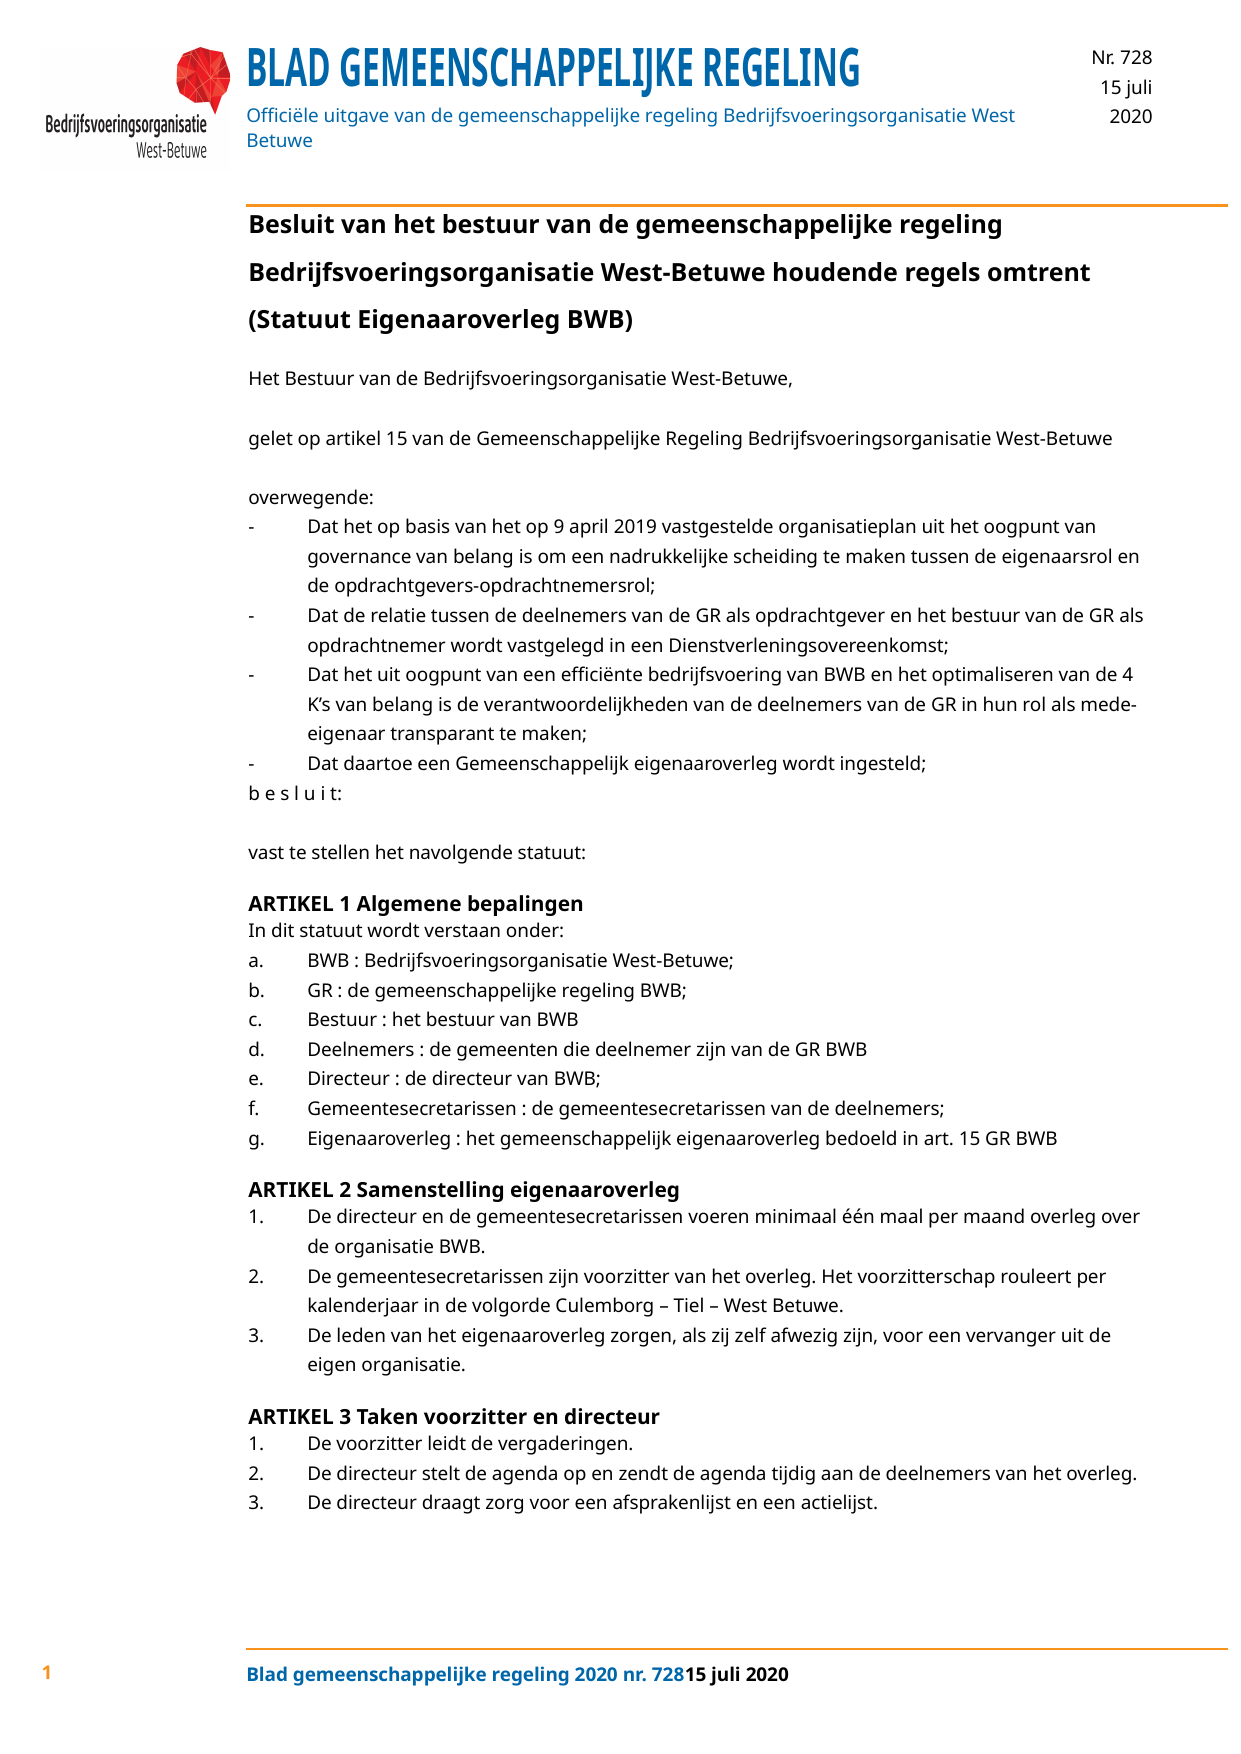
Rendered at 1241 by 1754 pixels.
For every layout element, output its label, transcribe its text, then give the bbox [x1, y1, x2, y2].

list De gemeentesecretarissen zijn voorzitter van het overleg. Het voorzitterschap rouleert per kalenderjaar in de volgorde Culemborg – Tiel – West Betuwe. [248, 1263, 1152, 1318]
list GR : de gemeenschappelijke regeling BWB; [248, 977, 1152, 1003]
text gelet op artikel 15 van de Gemeenschappelijke Regeling Bedrijfsvoeringsorganisatie West-Betuwe [248, 425, 1152, 450]
text ARTIKEL 1 Algemene bepalingen [248, 889, 1152, 918]
list Dat daartoe een Gemeenschappelijk eigenaaroverleg wordt ingesteld; [248, 750, 1152, 776]
list Deelnemers : de gemeenten die deelnemer zijn van de GR BWB [248, 1036, 1152, 1062]
list De directeur stelt de agenda op en zendt de agenda tijdig aan de deelnemers van het overleg. [248, 1460, 1152, 1486]
list Dat het uit oogpunt van een efficiënte bedrijfsvoering van BWB en het optimaliseren van de 4 K’s van belang is de verantwoordelijkheden van de deelnemers van de GR in hun rol als mede-eigenaar transparant te maken; [248, 661, 1152, 746]
list Eigenaaroverleg : het gemeenschappelijk eigenaaroverleg bedoeld in art. 15 GR BWB [248, 1125, 1152, 1151]
picture [41, 47, 231, 172]
list De directeur draagt zorg voor een afsprakenlijst en een actielijst. [248, 1489, 1152, 1515]
text ARTIKEL 3 Taken voorzitter en directeur [248, 1402, 1152, 1430]
text ARTIKEL 2 Samenstelling eigenaaroverleg [248, 1175, 1152, 1204]
list Dat het op basis van het op 9 april 2019 vastgestelde organisatieplan uit het oogpunt van governance van belang is om een nadrukkelijke scheiding te maken tussen de eigenaarsrol en de opdrachtgevers-opdrachtnemersrol; [248, 513, 1152, 598]
list De directeur en de gemeentesecretarissen voeren minimaal één maal per maand overleg over de organisatie BWB. [248, 1204, 1152, 1259]
list De leden van het eigenaaroverleg zorgen, als zij zelf afwezig zijn, voor een vervanger uit de eigen organisatie. [248, 1322, 1152, 1377]
text Het Bestuur van de Bedrijfsvoeringsorganisatie West-Betuwe, [248, 366, 1152, 391]
list Gemeentesecretarissen : de gemeentesecretarissen van de deelnemers; [248, 1095, 1152, 1121]
text overwegende: [248, 484, 1152, 509]
list Bestuur : het bestuur van BWB [248, 1006, 1152, 1032]
list Dat de relatie tussen de deelnemers van de GR als opdrachtgever en het bestuur van de GR als opdrachtnemer wordt vastgelegd in een Dienstverleningsovereenkomst; [248, 602, 1152, 657]
list BWB : Bedrijfsvoeringsorganisatie West-Betuwe; [248, 947, 1152, 973]
text vast te stellen het navolgende statuut: [248, 839, 1152, 864]
list De voorzitter leidt de vergaderingen. [248, 1430, 1152, 1456]
text Besluit van het bestuur van de gemeenschappelijke regeling Bedrijfsvoeringsorganisatie West-Betuwe houdende regels omtrent (Statuut Eigenaaroverleg BWB) [248, 207, 1152, 336]
text b e s l u i t: [248, 780, 1152, 805]
list Directeur : de directeur van BWB; [248, 1066, 1152, 1091]
text In dit statuut wordt verstaan onder: [248, 918, 1152, 943]
